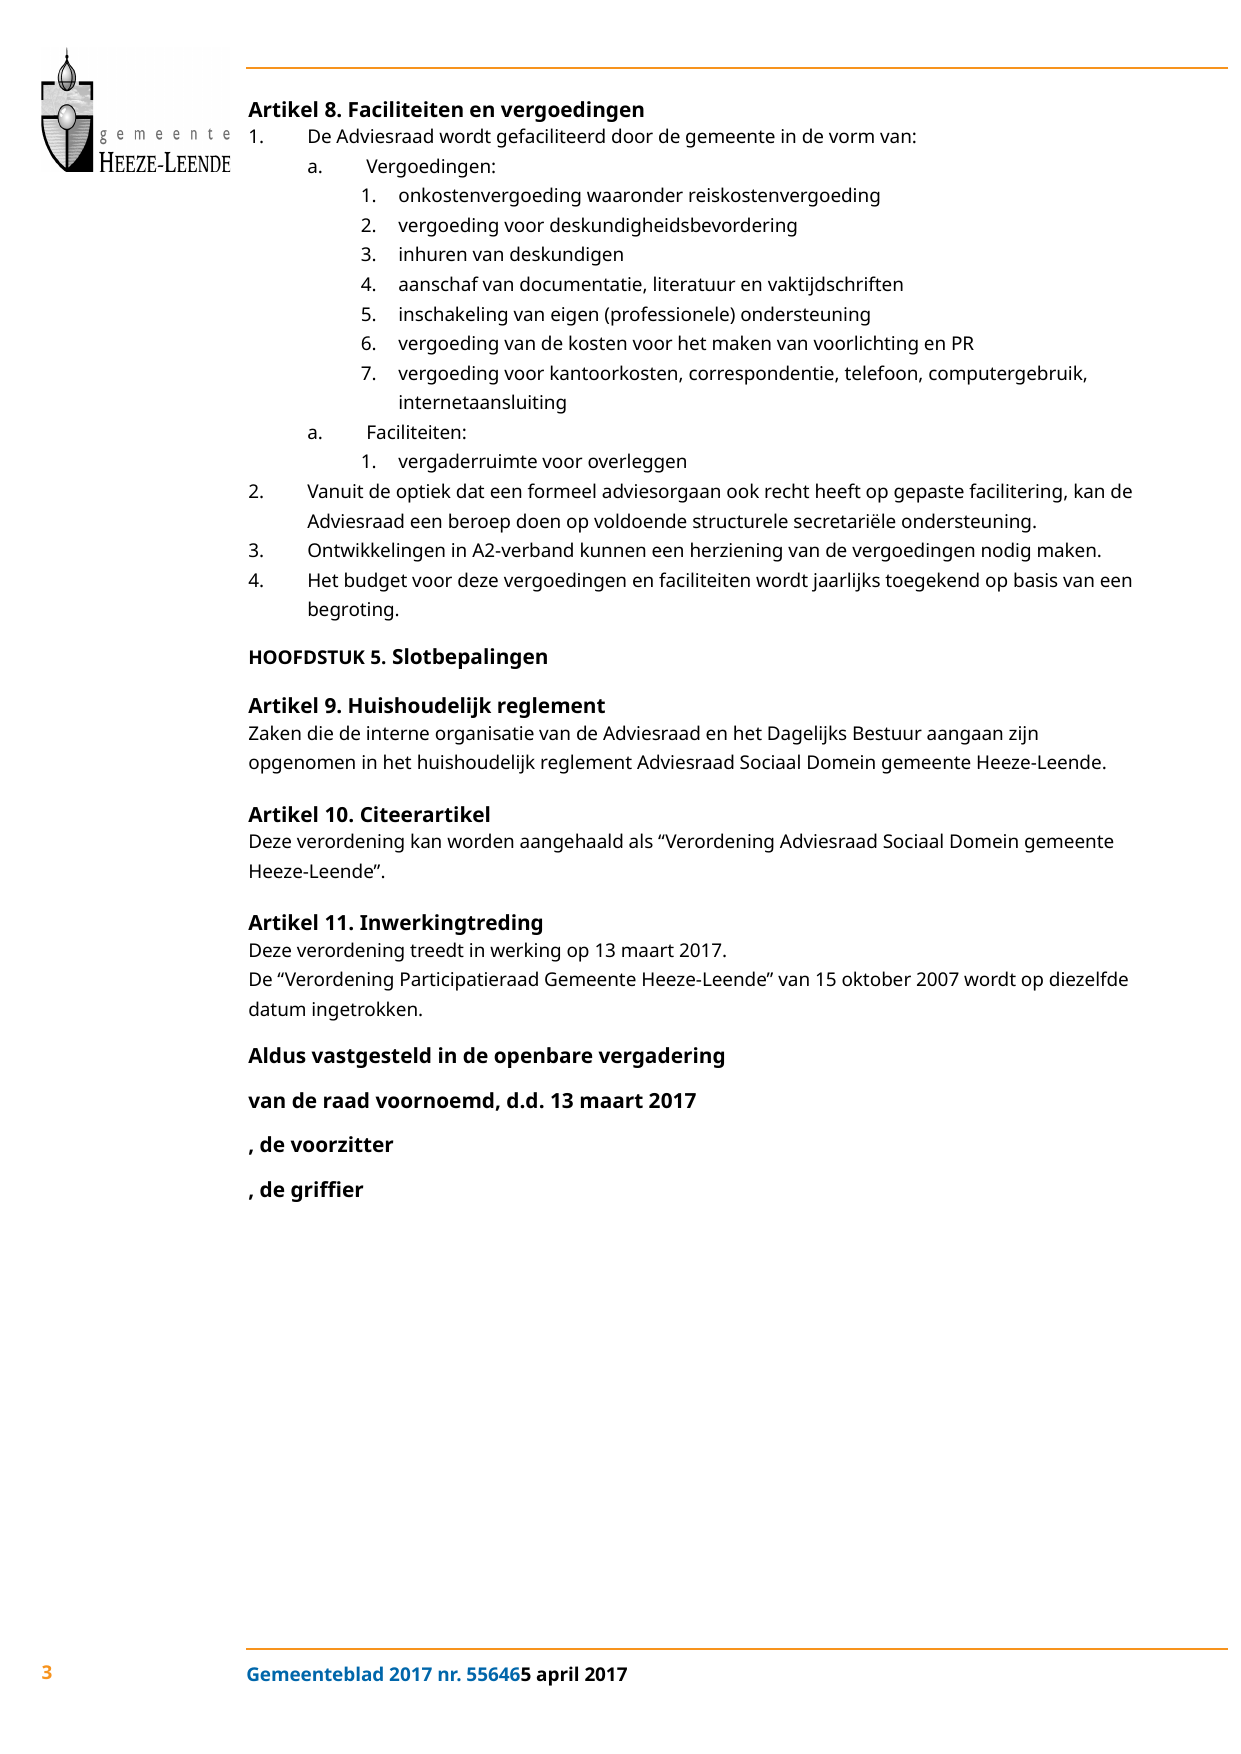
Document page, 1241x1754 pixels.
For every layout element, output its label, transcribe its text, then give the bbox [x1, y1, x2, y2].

text Artikel 11. Inwerkingtreding [248, 908, 1152, 937]
text De “Verordening Participatieraad Gemeente Heeze-Leende” van 15 oktober 2007 wordt op diezelfde datum ingetrokken. [248, 966, 1152, 1022]
list vergoeding van de kosten voor het maken van voorlichting en PR [361, 330, 1152, 356]
list Ontwikkelingen in A2-verband kunnen een herziening van de vergoedingen nodig maken. [248, 537, 1152, 563]
list Vanuit de optiek dat een formeel adviesorgaan ook recht heeft op gepaste facilitering, kan de Adviesraad een beroep doen op voldoende structurele secretariële ondersteuning. [248, 478, 1152, 533]
text , de voorzitter [248, 1131, 1152, 1159]
list vergaderruimte voor overleggen [361, 449, 1152, 474]
text Aldus vastgesteld in de openbare vergadering [248, 1042, 1152, 1070]
text van de raad voornoemd, d.d. 13 maart 2017 [248, 1086, 1152, 1114]
list Vergoedingen: [307, 153, 1152, 178]
text Artikel 8. Faciliteiten en vergoedingen [248, 95, 1152, 123]
list De Adviesraad wordt gefaciliteerd door de gemeente in de vorm van: [248, 123, 1152, 149]
text Zaken die de interne organisatie van de Adviesraad en het Dagelijks Bestuur aangaan zijn opgenomen in het huishoudelijk reglement Adviesraad Sociaal Domein gemeente Heeze-Leende. [248, 720, 1152, 775]
text Deze verordening treedt in werking op 13 maart 2017. [248, 937, 1152, 962]
text Deze verordening kan worden aangehaald als “Verordening Adviesraad Sociaal Domein gemeente Heeze-Leende”. [248, 828, 1152, 884]
list onkostenvergoeding waaronder reiskostenvergoeding [361, 182, 1152, 208]
list Faciliteiten: [307, 419, 1152, 445]
text , de griffier [248, 1175, 1152, 1203]
list vergoeding voor kantoorkosten, correspondentie, telefoon, computergebruik, internetaansluiting [361, 360, 1152, 415]
text HOOFDSTUK 5. Slotbepalingen [248, 642, 1152, 671]
list vergoeding voor deskundigheidsbevordering [361, 212, 1152, 238]
list aanschaf van documentatie, literatuur en vaktijdschriften [361, 271, 1152, 297]
text Artikel 10. Citeerartikel [248, 800, 1152, 828]
list inhuren van deskundigen [361, 242, 1152, 267]
list Het budget voor deze vergoedingen en faciliteiten wordt jaarlijks toegekend op basis van een begroting. [248, 567, 1152, 622]
picture [41, 47, 231, 172]
text Artikel 9. Huishoudelijk reglement [248, 691, 1152, 720]
list inschakeling van eigen (professionele) ondersteuning [361, 301, 1152, 326]
